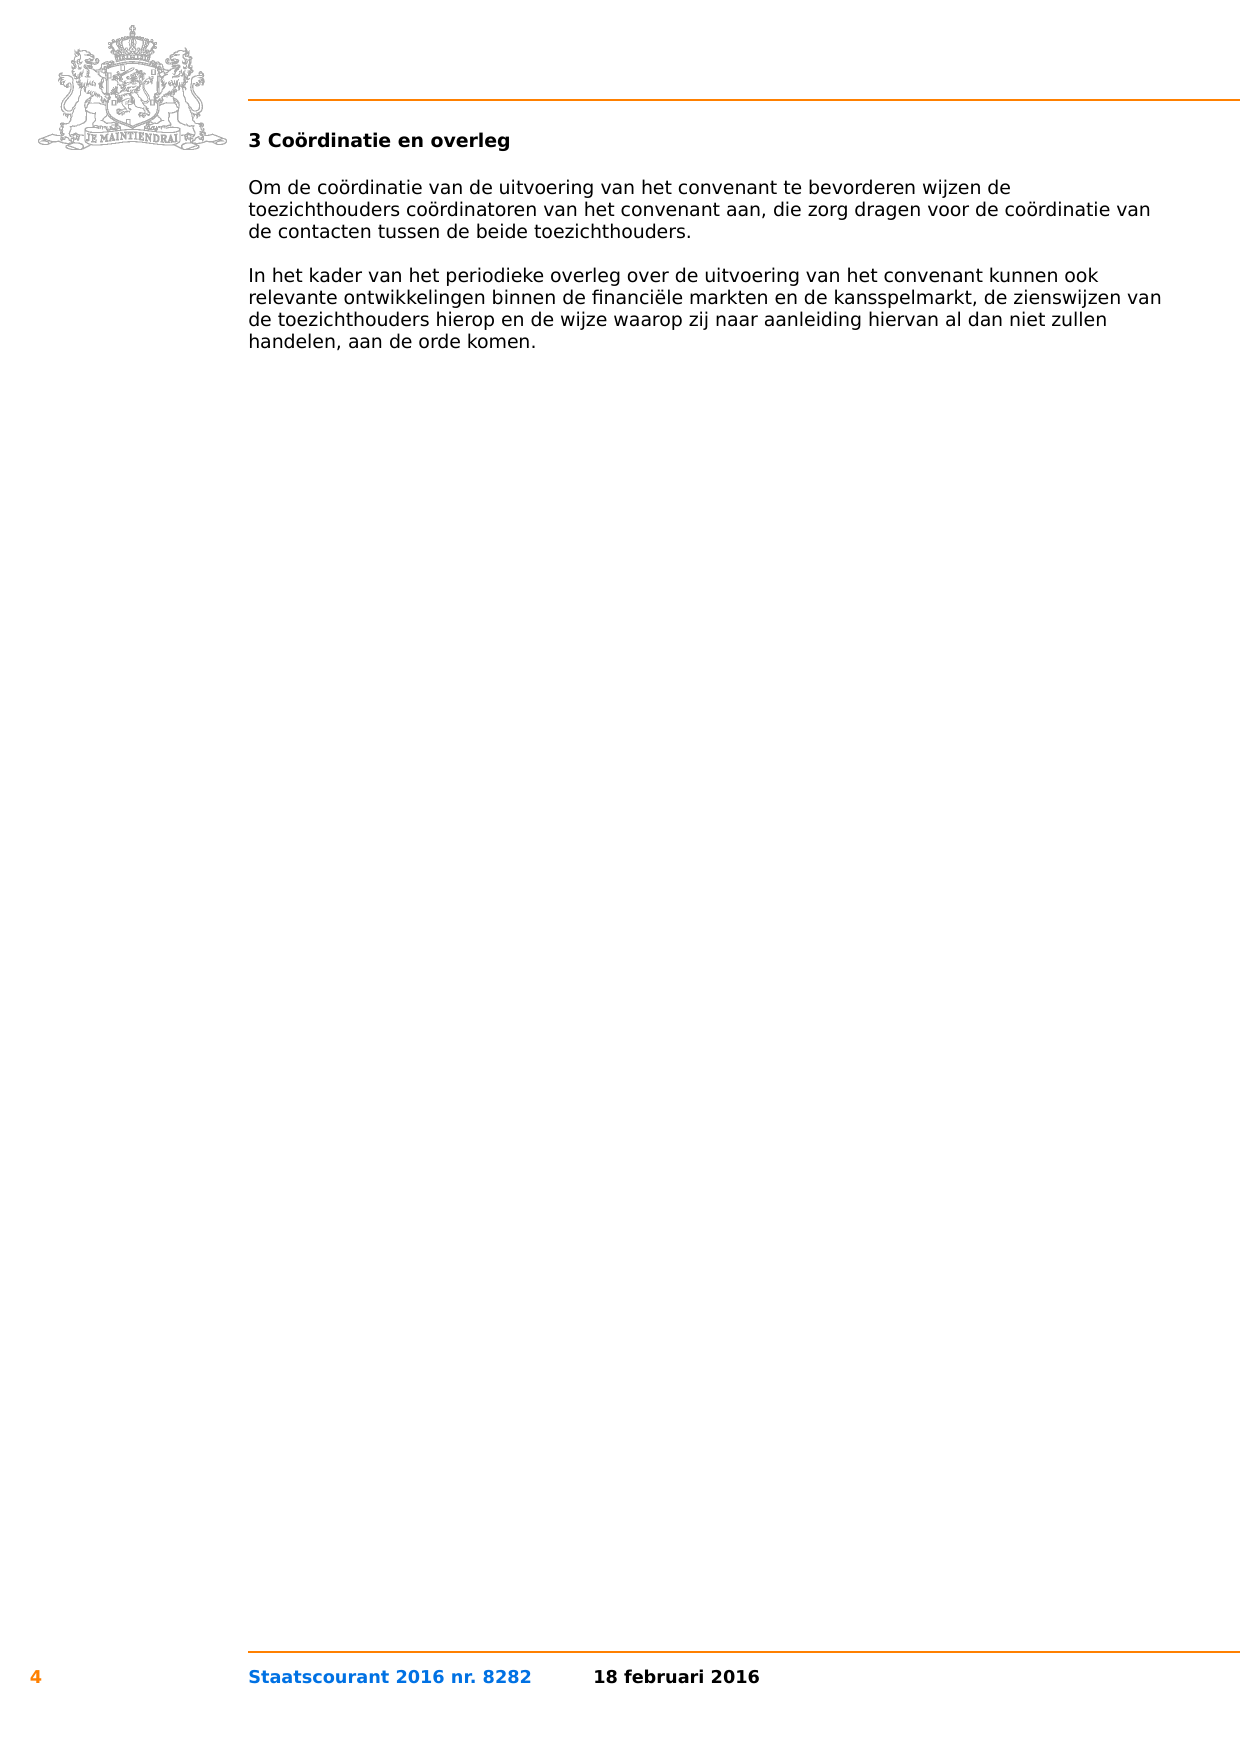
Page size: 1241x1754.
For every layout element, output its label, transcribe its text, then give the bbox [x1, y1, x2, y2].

text In het kader van het periodieke overleg over de uitvoering van het convenant kunnen ook relevante ontwikkelingen binnen de financiële markten en de kansspelmarkt, de zienswijzen van de toezichthouders hierop en de wijze waarop zij naar aanleiding hiervan al dan niet zullen handelen, aan de orde komen. [248, 265, 1163, 353]
subtitle 3 Coördinatie en overleg [248, 130, 1163, 152]
picture [38, 25, 227, 150]
text Om de coördinatie van de uitvoering van het convenant te bevorderen wijzen de toezichthouders coördinatoren van het convenant aan, die zorg dragen voor de coördinatie van de contacten tussen de beide toezichthouders. [248, 177, 1163, 243]
